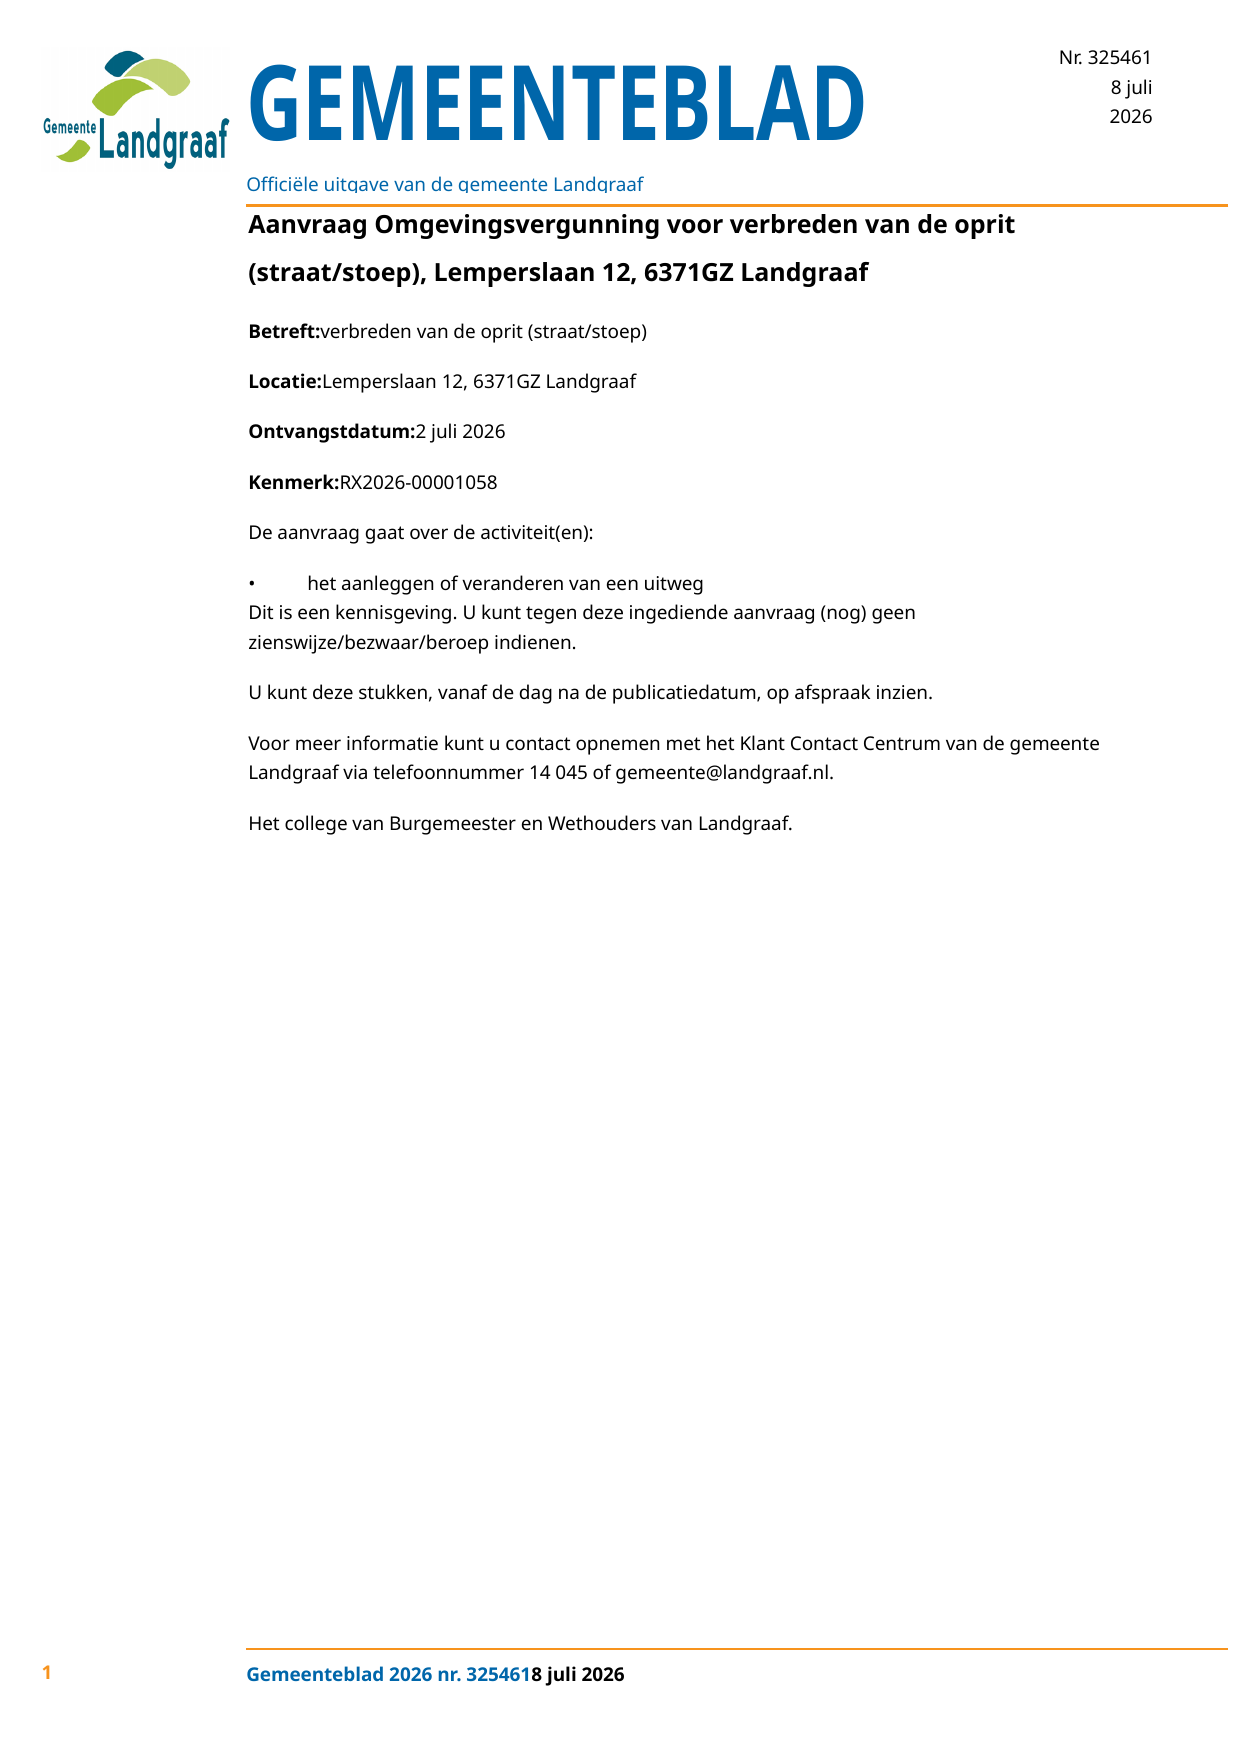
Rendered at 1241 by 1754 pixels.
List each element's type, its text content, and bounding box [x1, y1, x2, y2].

picture [41, 47, 231, 172]
text Aanvraag Omgevingsvergunning voor verbreden van de oprit (straat/stoep), Lemperslaan 12, 6371GZ Landgraaf [248, 207, 1152, 288]
list het aanleggen of veranderen van een uitweg [248, 570, 1152, 596]
text Voor meer informatie kunt u contact opnemen met het Klant Contact Centrum van de gemeente Landgraaf via telefoonnummer 14 045 of gemeente@landgraaf.nl. [248, 730, 1152, 785]
text Het college van Burgemeester en Wethouders van Landgraaf. [248, 810, 1152, 836]
text Ontvangstdatum:2 juli 2026 [248, 419, 1152, 444]
text U kunt deze stukken, vanaf de dag na de publicatiedatum, op afspraak inzien. [248, 679, 1152, 705]
text De aanvraag gaat over de activiteit(en): [248, 519, 1152, 545]
text Kenmerk:RX2026-00001058 [248, 469, 1152, 495]
text Dit is een kennisgeving. U kunt tegen deze ingediende aanvraag (nog) geen zienswijze/bezwaar/beroep indienen. [248, 599, 1152, 655]
text Betreft:verbreden van de oprit (straat/stoep) [248, 318, 1152, 344]
text Locatie:Lemperslaan 12, 6371GZ Landgraaf [248, 368, 1152, 394]
